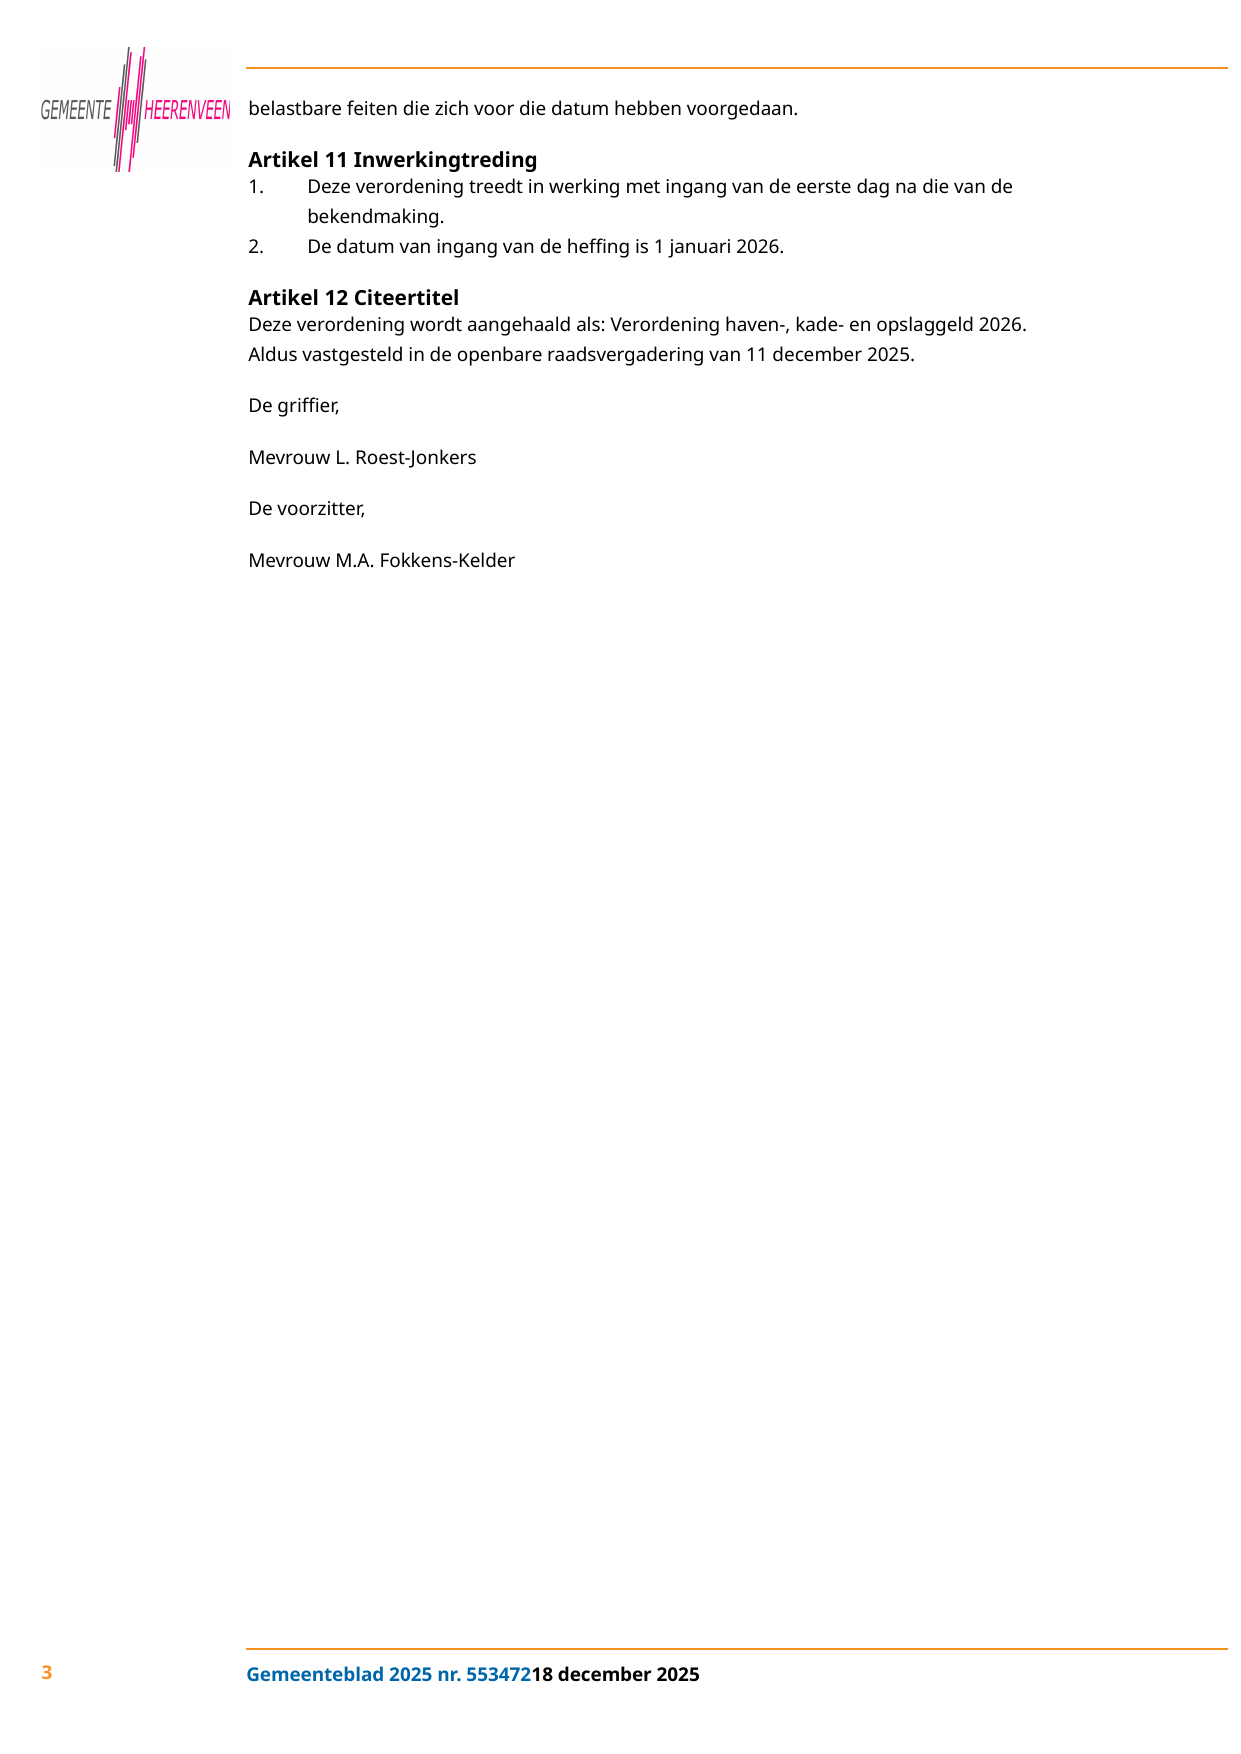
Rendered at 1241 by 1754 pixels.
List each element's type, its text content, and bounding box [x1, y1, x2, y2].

picture [41, 47, 231, 172]
text belastbare feiten die zich voor die datum hebben voorgedaan. [248, 95, 1152, 121]
text De voorzitter, [248, 496, 1152, 521]
text Artikel 12 Citeertitel [248, 283, 1152, 312]
text Aldus vastgesteld in de openbare raadsvergadering van 11 december 2025. [248, 341, 1152, 367]
text Mevrouw M.A. Fokkens-Kelder [248, 547, 1152, 573]
text Mevrouw L. Roest-Jonkers [248, 444, 1152, 470]
text Deze verordening wordt aangehaald als: Verordening haven-, kade- en opslaggeld 2026. [248, 312, 1152, 337]
list De datum van ingang van de heffing is 1 januari 2026. [248, 233, 1152, 258]
text De griffier, [248, 393, 1152, 418]
list Deze verordening treedt in werking met ingang van de eerste dag na die van de bekendmaking. [248, 174, 1152, 229]
text Artikel 11 Inwerkingtreding [248, 145, 1152, 174]
